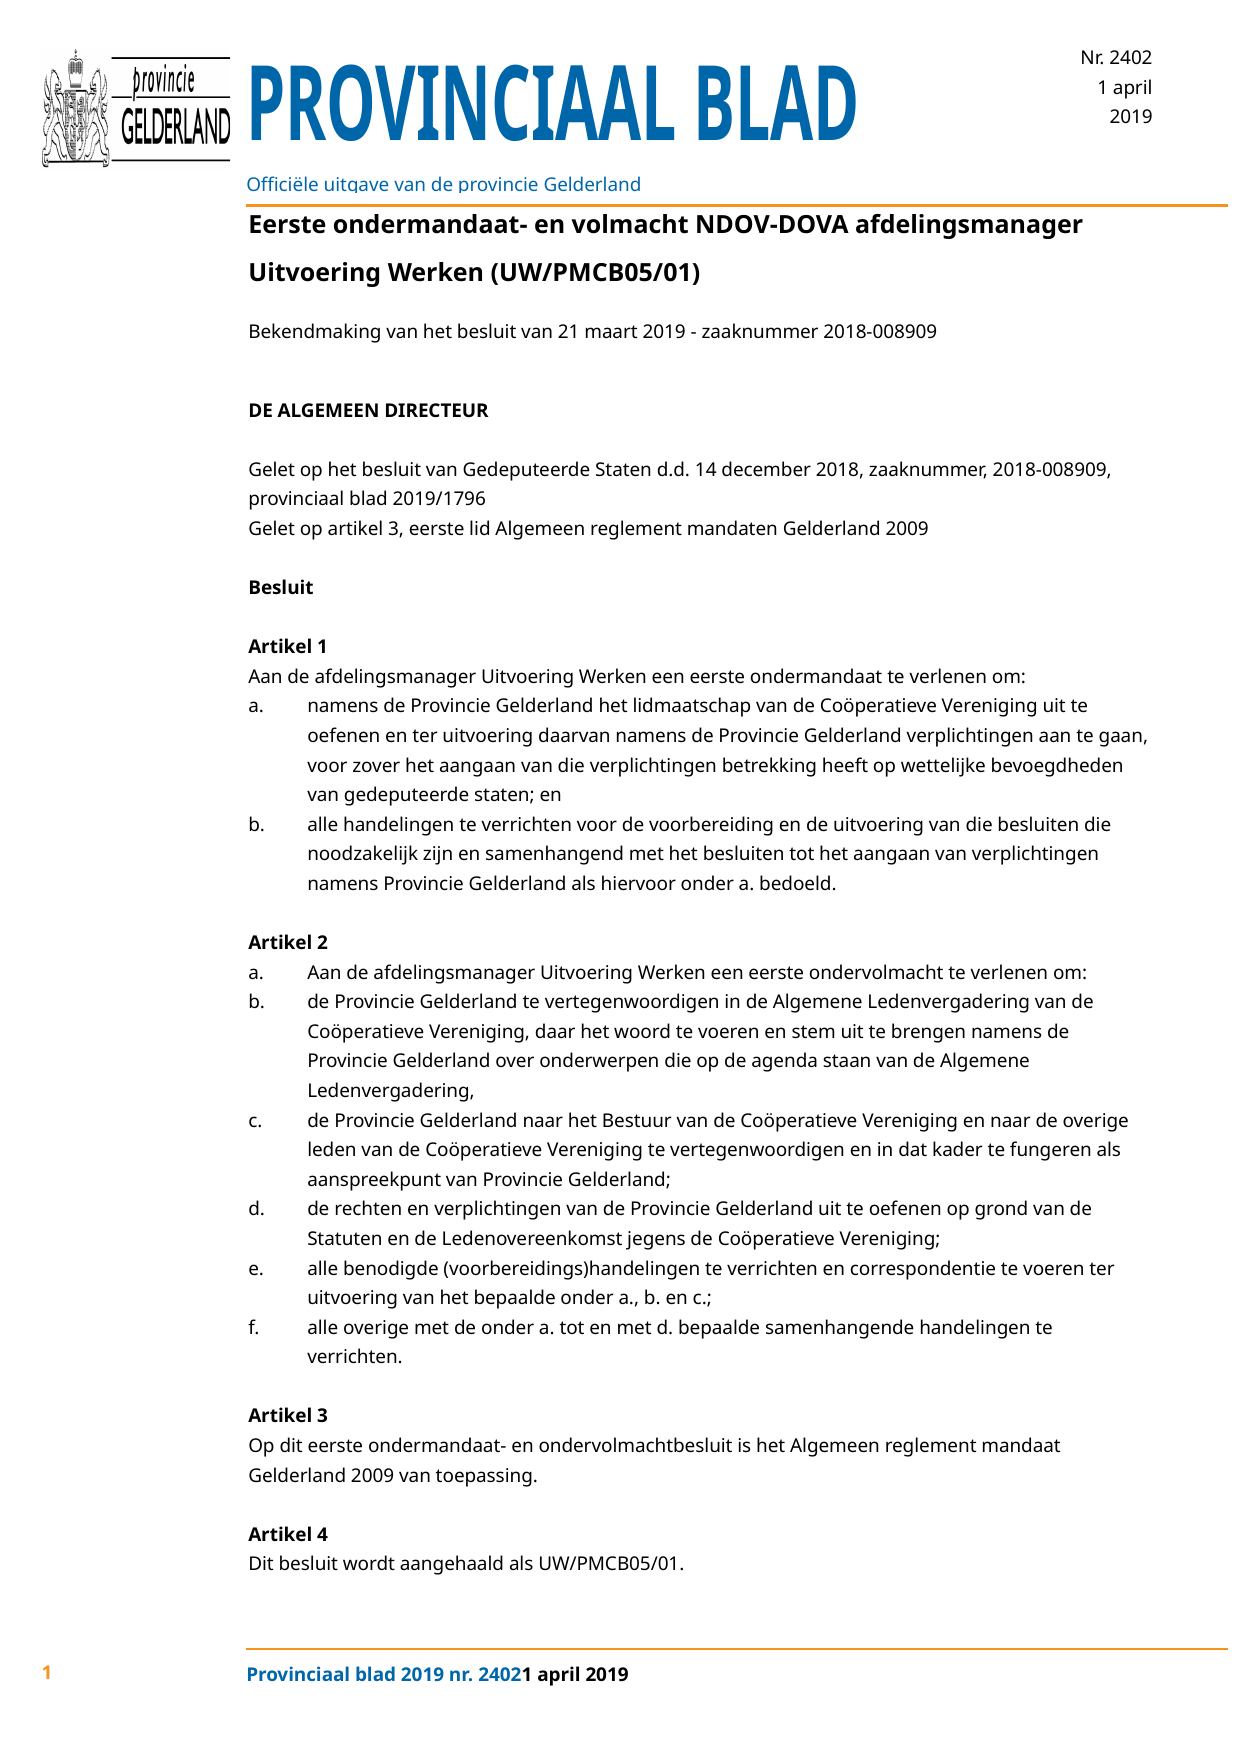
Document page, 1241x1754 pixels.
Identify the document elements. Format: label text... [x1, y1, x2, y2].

list namens de Provincie Gelderland het lidmaatschap van de Coöperatieve Vereniging uit te oefenen en ter uitvoering daarvan namens de Provincie Gelderland verplichtingen aan te gaan, voor zover het aangaan van die verplichtingen betrekking heeft op wettelijke bevoegdheden van gedeputeerde staten; en [248, 693, 1152, 807]
list alle benodigde (voorbereidings)handelingen te verrichten en correspondentie te voeren ter uitvoering van het bepaalde onder a., b. en c.; [248, 1255, 1152, 1310]
list de Provincie Gelderland te vertegenwoordigen in de Algemene Ledenvergadering van de Coöperatieve Vereniging, daar het woord te voeren en stem uit te brengen namens de Provincie Gelderland over onderwerpen die op de agenda staan van de Algemene Ledenvergadering, [248, 988, 1152, 1103]
text Aan de afdelingsmanager Uitvoering Werken een eerste ondermandaat te verlenen om: [248, 663, 1152, 689]
text Gelet op het besluit van Gedeputeerde Staten d.d. 14 december 2018, zaaknummer, 2018-008909, provinciaal blad 2019/1796 [248, 456, 1152, 511]
text Artikel 4 [248, 1521, 1152, 1547]
text Artikel 3 [248, 1403, 1152, 1428]
list de Provincie Gelderland naar het Bestuur van de Coöperatieve Vereniging en naar de overige leden van de Coöperatieve Vereniging te vertegenwoordigen en in dat kader te fungeren als aanspreekpunt van Provincie Gelderland; [248, 1107, 1152, 1192]
picture [41, 47, 231, 172]
text Gelet op artikel 3, eerste lid Algemeen reglement mandaten Gelderland 2009 [248, 515, 1152, 541]
text DE ALGEMEEN DIRECTEUR [248, 397, 1152, 422]
list de rechten en verplichtingen van de Provincie Gelderland uit te oefenen op grond van de Statuten en de Ledenovereenkomst jegens de Coöperatieve Vereniging; [248, 1196, 1152, 1251]
list alle overige met de onder a. tot en met d. bepaalde samenhangende handelingen te verrichten. [248, 1314, 1152, 1369]
text Besluit [248, 574, 1152, 600]
list Aan de afdelingsmanager Uitvoering Werken een eerste ondervolmacht te verlenen om: [248, 959, 1152, 984]
text Bekendmaking van het besluit van 21 maart 2019 - zaaknummer 2018-008909 [248, 318, 1152, 344]
text Eerste ondermandaat- en volmacht NDOV-DOVA afdelingsmanager Uitvoering Werken (UW/PMCB05/01) [248, 207, 1152, 288]
text Dit besluit wordt aangehaald als UW/PMCB05/01. [248, 1551, 1152, 1576]
text Artikel 2 [248, 929, 1152, 955]
text Op dit eerste ondermandaat- en ondervolmachtbesluit is het Algemeen reglement mandaat Gelderland 2009 van toepassing. [248, 1432, 1152, 1487]
list alle handelingen te verrichten voor de voorbereiding en de uitvoering van die besluiten die noodzakelijk zijn en samenhangend met het besluiten tot het aangaan van verplichtingen namens Provincie Gelderland als hiervoor onder a. bedoeld. [248, 811, 1152, 896]
text Artikel 1 [248, 633, 1152, 659]
